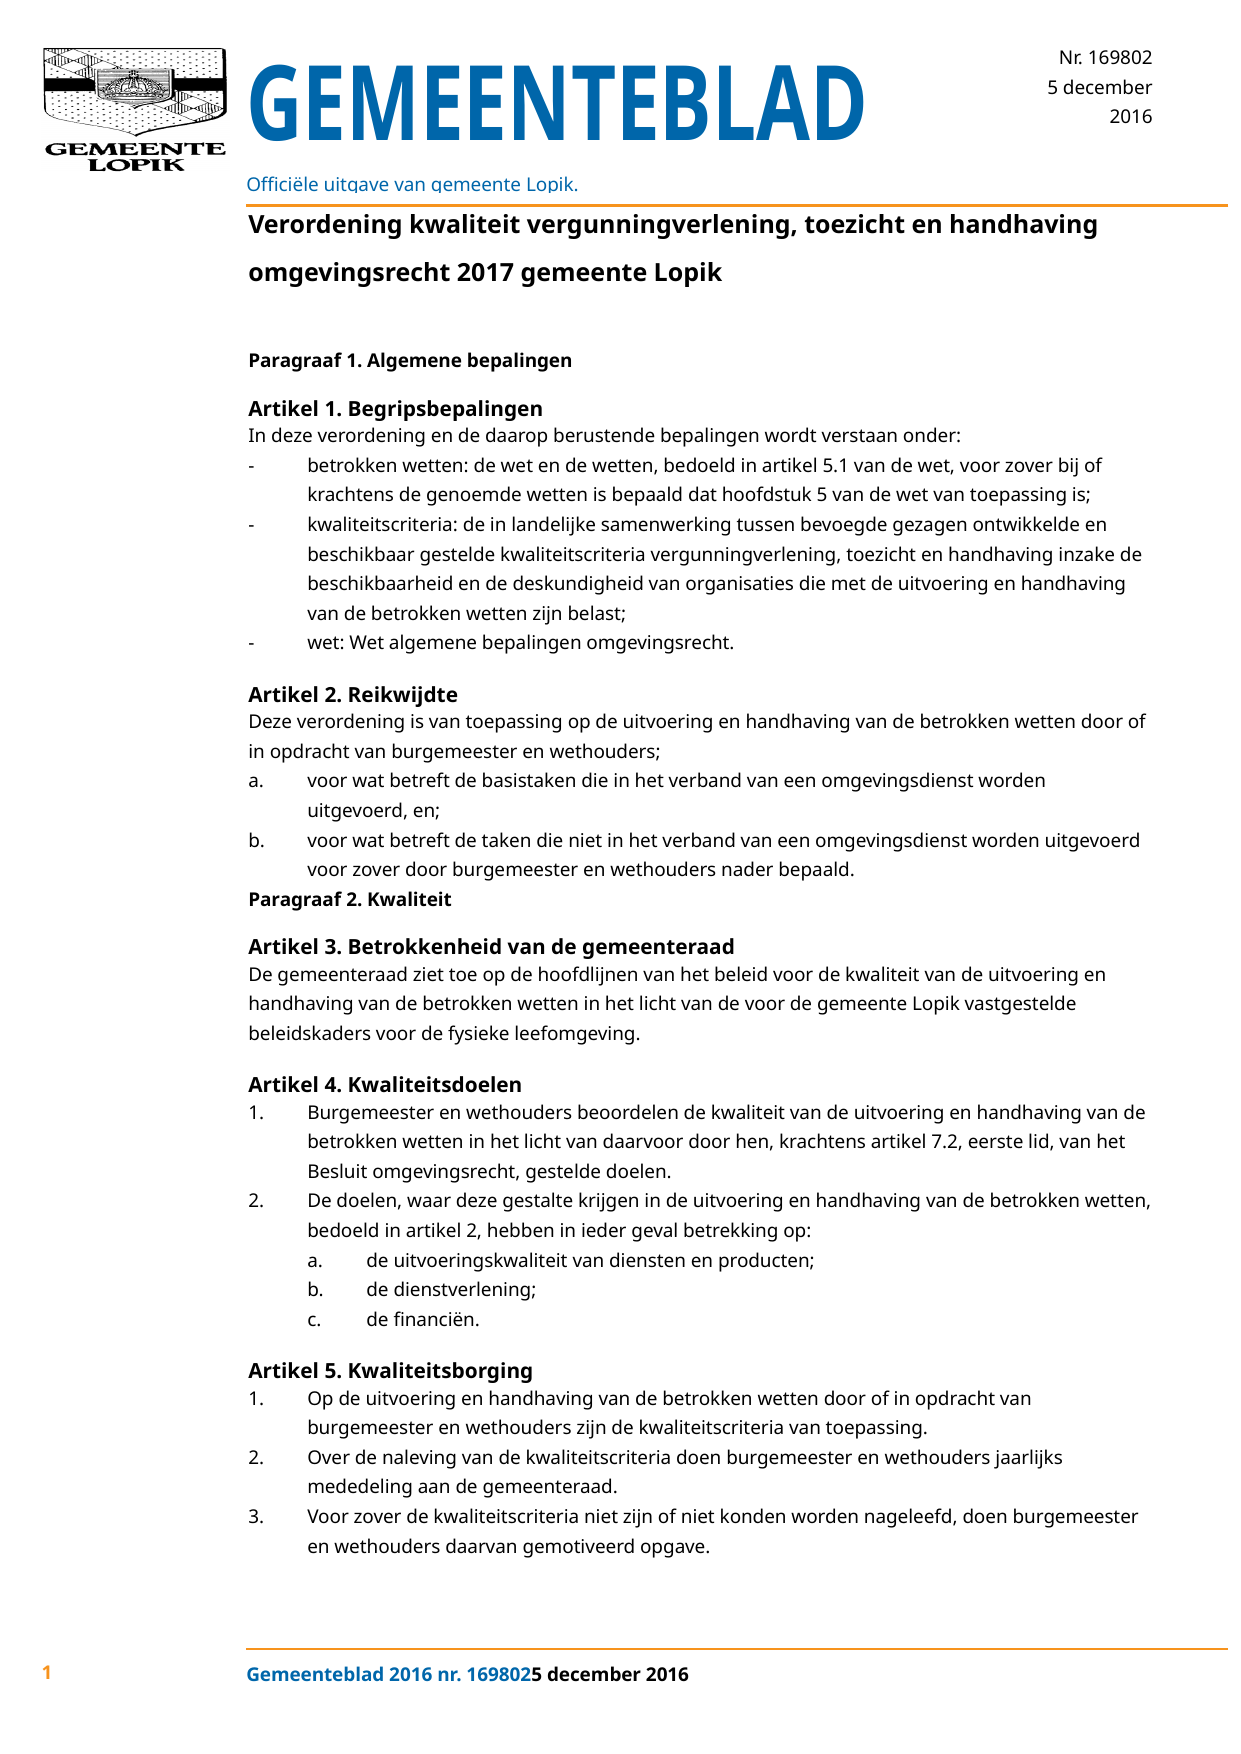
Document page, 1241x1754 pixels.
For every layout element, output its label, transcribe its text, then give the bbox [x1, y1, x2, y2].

list wet: Wet algemene bepalingen omgevingsrecht. [248, 629, 1152, 655]
list Over de naleving van de kwaliteitscriteria doen burgemeester en wethouders jaarlijks mededeling aan de gemeenteraad. [248, 1444, 1152, 1499]
text Paragraaf 2. Kwaliteit [248, 886, 1152, 912]
text Verordening kwaliteit vergunningverlening, toezicht en handhaving omgevingsrecht 2017 gemeente Lopik [248, 207, 1152, 288]
list Burgemeester en wethouders beoordelen de kwaliteit van de uitvoering en handhaving van de betrokken wetten in het licht van daarvoor door hen, krachtens artikel 7.2, eerste lid, van het Besluit omgevingsrecht, gestelde doelen. [248, 1099, 1152, 1184]
text Artikel 3. Betrokkenheid van de gemeenteraad [248, 932, 1152, 961]
text Deze verordening is van toepassing op de uitvoering en handhaving van de betrokken wetten door of in opdracht van burgemeester en wethouders; [248, 708, 1152, 764]
picture [41, 47, 231, 172]
text De gemeenteraad ziet toe op de hoofdlijnen van het beleid voor de kwaliteit van de uitvoering en handhaving van de betrokken wetten in het licht van de voor de gemeente Lopik vastgestelde beleidskaders voor de fysieke leefomgeving. [248, 961, 1152, 1046]
list de financiën. [307, 1306, 1152, 1332]
list betrokken wetten: de wet en de wetten, bedoeld in artikel 5.1 van de wet, voor zover bij of krachtens de genoemde wetten is bepaald dat hoofdstuk 5 van de wet van toepassing is; [248, 452, 1152, 507]
list kwaliteitscriteria: de in landelijke samenwerking tussen bevoegde gezagen ontwikkelde en beschikbaar gestelde kwaliteitscriteria vergunningverlening, toezicht en handhaving inzake de beschikbaarheid en de deskundigheid van organisaties die met de uitvoering en handhaving van de betrokken wetten zijn belast; [248, 511, 1152, 626]
text Artikel 2. Reikwijdte [248, 680, 1152, 708]
text In deze verordening en de daarop berustende bepalingen wordt verstaan onder: [248, 422, 1152, 448]
list Voor zover de kwaliteitscriteria niet zijn of niet konden worden nageleefd, doen burgemeester en wethouders daarvan gemotiveerd opgave. [248, 1503, 1152, 1558]
text Artikel 5. Kwaliteitsborging [248, 1356, 1152, 1385]
list de uitvoeringskwaliteit van diensten en producten; [307, 1247, 1152, 1273]
list De doelen, waar deze gestalte krijgen in de uitvoering en handhaving van de betrokken wetten, bedoeld in artikel 2, hebben in ieder geval betrekking op: [248, 1188, 1152, 1243]
list voor wat betreft de taken die niet in het verband van een omgevingsdienst worden uitgevoerd voor zover door burgemeester en wethouders nader bepaald. [248, 827, 1152, 882]
text Artikel 4. Kwaliteitsdoelen [248, 1071, 1152, 1099]
text Artikel 1. Begripsbepalingen [248, 394, 1152, 422]
list de dienstverlening; [307, 1276, 1152, 1302]
list voor wat betreft de basistaken die in het verband van een omgevingsdienst worden uitgevoerd, en; [248, 768, 1152, 823]
list Op de uitvoering en handhaving van de betrokken wetten door of in opdracht van burgemeester en wethouders zijn de kwaliteitscriteria van toepassing. [248, 1385, 1152, 1440]
text Paragraaf 1. Algemene bepalingen [248, 347, 1152, 373]
